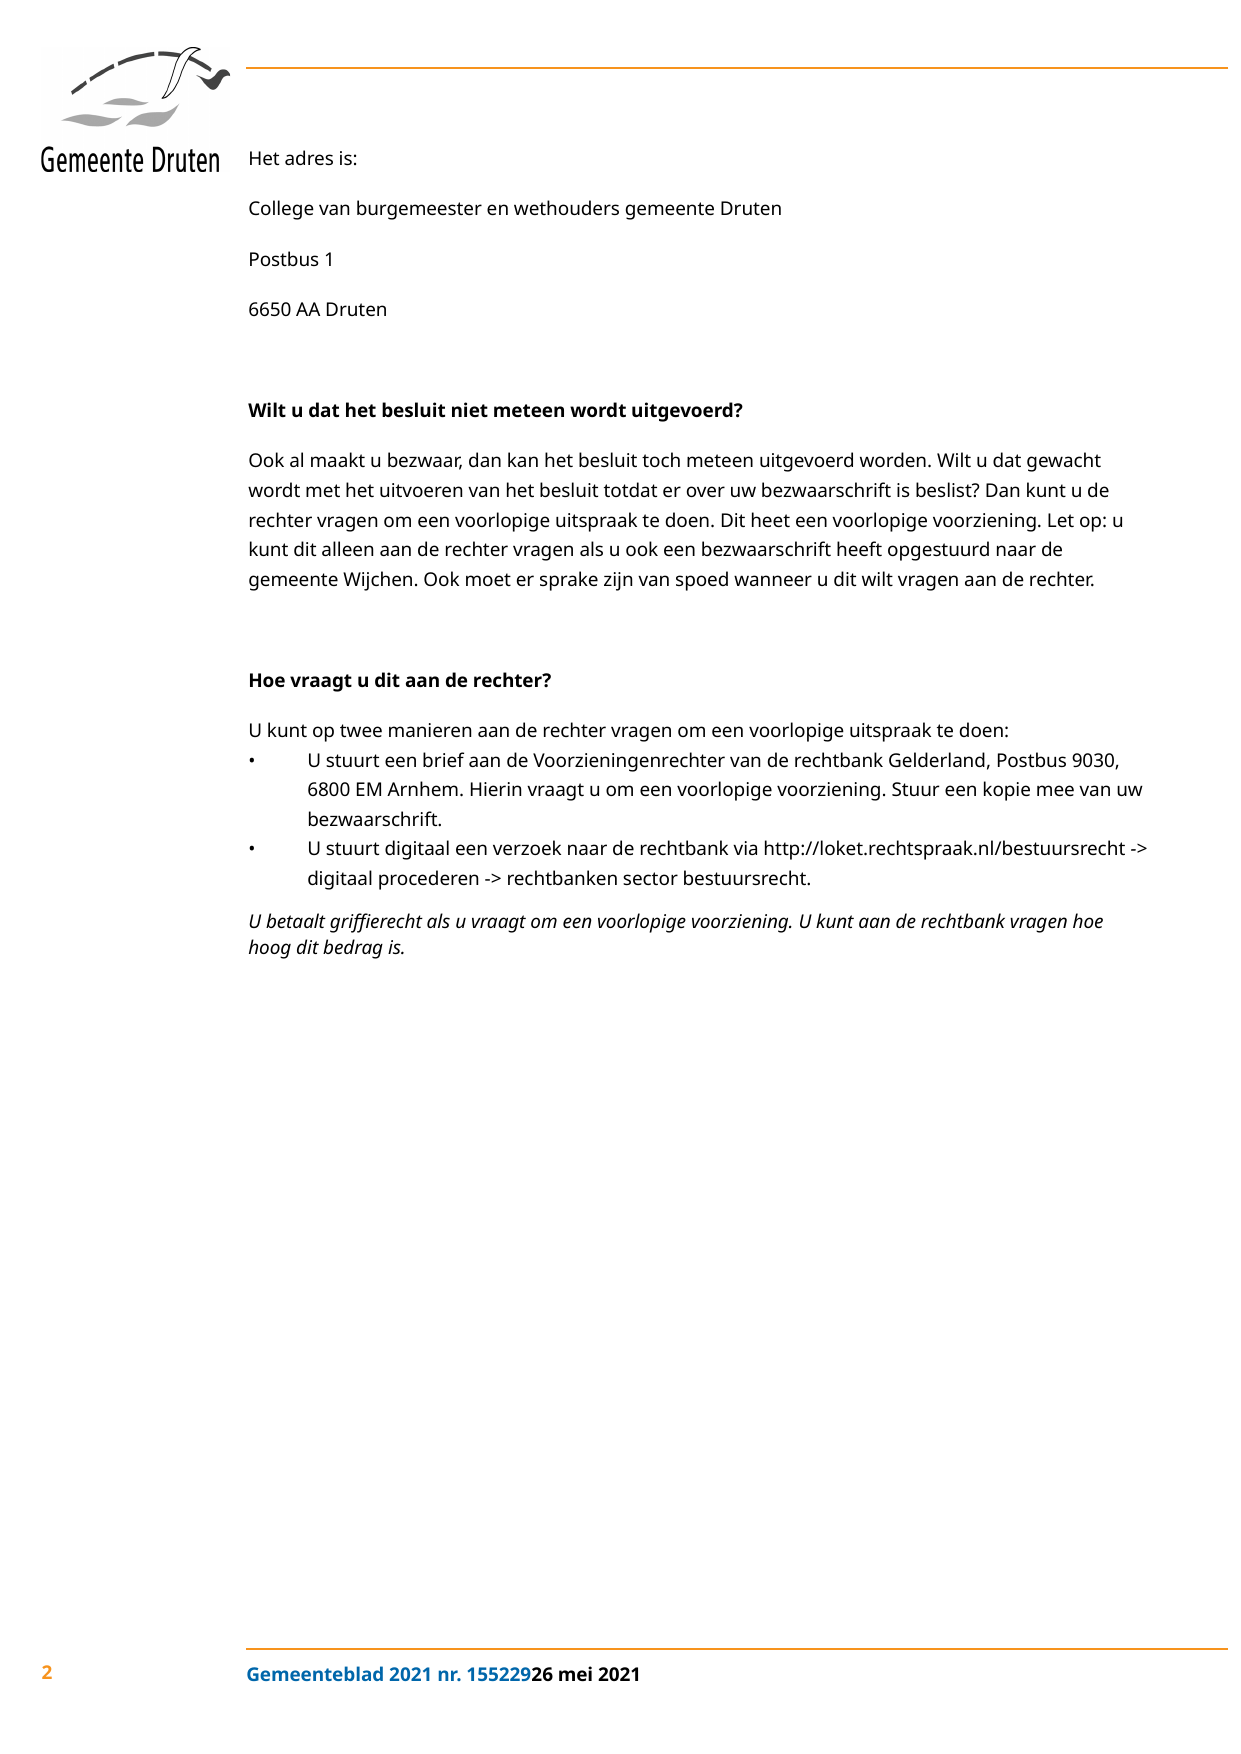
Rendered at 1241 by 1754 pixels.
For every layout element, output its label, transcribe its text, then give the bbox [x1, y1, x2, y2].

text Hoe vraagt u dit aan de rechter? [248, 667, 1152, 693]
list U stuurt een brief aan de Voorzieningenrechter van de rechtbank Gelderland, Postbus 9030, 6800 EM Arnhem. Hierin vraagt u om een voorlopige voorziening. Stuur een kopie mee van uw bezwaarschrift. [248, 747, 1152, 832]
text Ook al maakt u bezwaar, dan kan het besluit toch meteen uitgevoerd worden. Wilt u dat gewacht wordt met het uitvoeren van het besluit totdat er over uw bezwaarschrift is beslist? Dan kunt u de rechter vragen om een voorlopige uitspraak te doen. Dit heet een voorlopige voorziening. Let op: u kunt dit alleen aan de rechter vragen als u ook een bezwaarschrift heeft opgestuurd naar de gemeente Wijchen. Ook moet er sprake zijn van spoed wanneer u dit wilt vragen aan de rechter. [248, 448, 1152, 592]
text Postbus 1 [248, 246, 1152, 272]
text 6650 AA Druten [248, 296, 1152, 322]
picture [41, 47, 231, 172]
text Het adres is: [248, 145, 1152, 171]
text U betaalt griffierecht als u vraagt om een voorlopige voorziening. U kunt aan de rechtbank vragen hoe hoog dit bedrag is. [248, 908, 1152, 960]
text College van burgemeester en wethouders gemeente Druten [248, 196, 1152, 221]
list U stuurt digitaal een verzoek naar de rechtbank via http://loket.rechtspraak.nl/bestuursrecht -> digitaal procederen -> rechtbanken sector bestuursrecht. [248, 836, 1152, 891]
text Wilt u dat het besluit niet meteen wordt uitgevoerd? [248, 397, 1152, 423]
text U kunt op twee manieren aan de rechter vragen om een voorlopige uitspraak te doen: [248, 717, 1152, 743]
